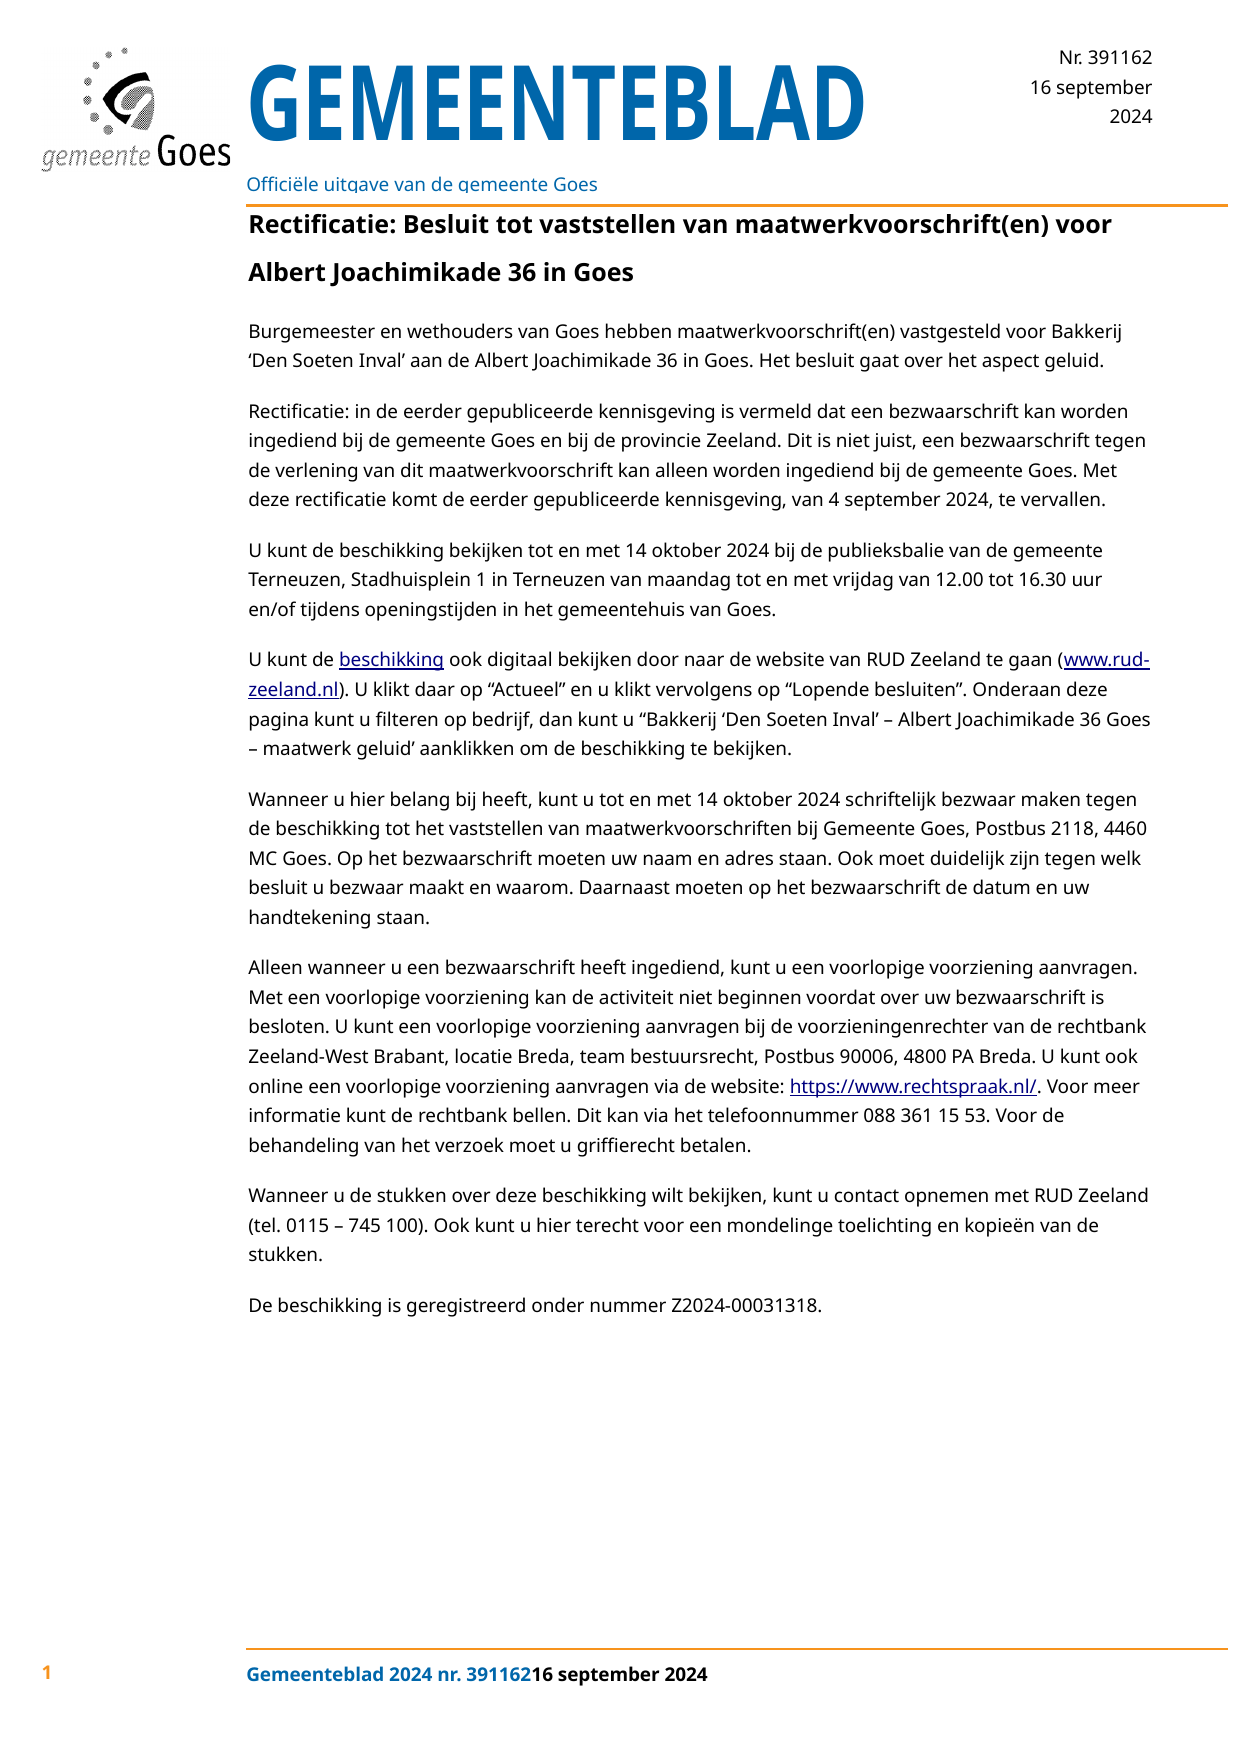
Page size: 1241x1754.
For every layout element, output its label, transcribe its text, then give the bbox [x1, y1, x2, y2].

text Rectificatie: in de eerder gepubliceerde kennisgeving is vermeld dat een bezwaarschrift kan worden ingediend bij de gemeente Goes en bij de provincie Zeeland. Dit is niet juist, een bezwaarschrift tegen de verlening van dit maatwerkvoorschrift kan alleen worden ingediend bij de gemeente Goes. Met deze rectificatie komt de eerder gepubliceerde kennisgeving, van 4 september 2024, te vervallen. [248, 398, 1152, 512]
text Alleen wanneer u een bezwaarschrift heeft ingediend, kunt u een voorlopige voorziening aanvragen. Met een voorlopige voorziening kan de activiteit niet beginnen voordat over uw bezwaarschrift is besloten. U kunt een voorlopige voorziening aanvragen bij de voorzieningenrechter van de rechtbank Zeeland-West Brabant, locatie Breda, team bestuursrecht, Postbus 90006, 4800 PA Breda. U kunt ook online een voorlopige voorziening aanvragen via de website: https://www.rechtspraak.nl/. Voor meer informatie kunt de rechtbank bellen. Dit kan via het telefoonnummer 088 361 15 53. Voor de behandeling van het verzoek moet u griffierecht betalen. [248, 954, 1152, 1158]
text U kunt de beschikking ook digitaal bekijken door naar de website van RUD Zeeland te gaan (www.rud-zeeland.nl). U klikt daar op “Actueel” en u klikt vervolgens op “Lopende besluiten”. Onderaan deze pagina kunt u filteren op bedrijf, dan kunt u “Bakkerij ‘Den Soeten Inval’ – Albert Joachimikade 36 Goes – maatwerk geluid’ aanklikken om de beschikking te bekijken. [248, 647, 1152, 761]
picture [41, 47, 231, 172]
text Wanneer u hier belang bij heeft, kunt u tot en met 14 oktober 2024 schriftelijk bezwaar maken tegen de beschikking tot het vaststellen van maatwerkvoorschriften bij Gemeente Goes, Postbus 2118, 4460 MC Goes. Op het bezwaarschrift moeten uw naam en adres staan. Ook moet duidelijk zijn tegen welk besluit u bezwaar maakt en waarom. Daarnaast moeten op het bezwaarschrift de datum en uw handtekening staan. [248, 786, 1152, 930]
text Wanneer u de stukken over deze beschikking wilt bekijken, kunt u contact opnemen met RUD Zeeland (tel. 0115 – 745 100). Ook kunt u hier terecht voor een mondelinge toelichting en kopieën van de stukken. [248, 1182, 1152, 1267]
text Rectificatie: Besluit tot vaststellen van maatwerkvoorschrift(en) voor Albert Joachimikade 36 in Goes [248, 207, 1152, 288]
text Burgemeester en wethouders van Goes hebben maatwerkvoorschrift(en) vastgesteld voor Bakkerij ‘Den Soeten Inval’ aan de Albert Joachimikade 36 in Goes. Het besluit gaat over het aspect geluid. [248, 318, 1152, 373]
text De beschikking is geregistreerd onder nummer Z2024-00031318. [248, 1292, 1152, 1318]
text U kunt de beschikking bekijken tot en met 14 oktober 2024 bij de publieksbalie van de gemeente Terneuzen, Stadhuisplein 1 in Terneuzen van maandag tot en met vrijdag van 12.00 tot 16.30 uur en/of tijdens openingstijden in het gemeentehuis van Goes. [248, 537, 1152, 622]
